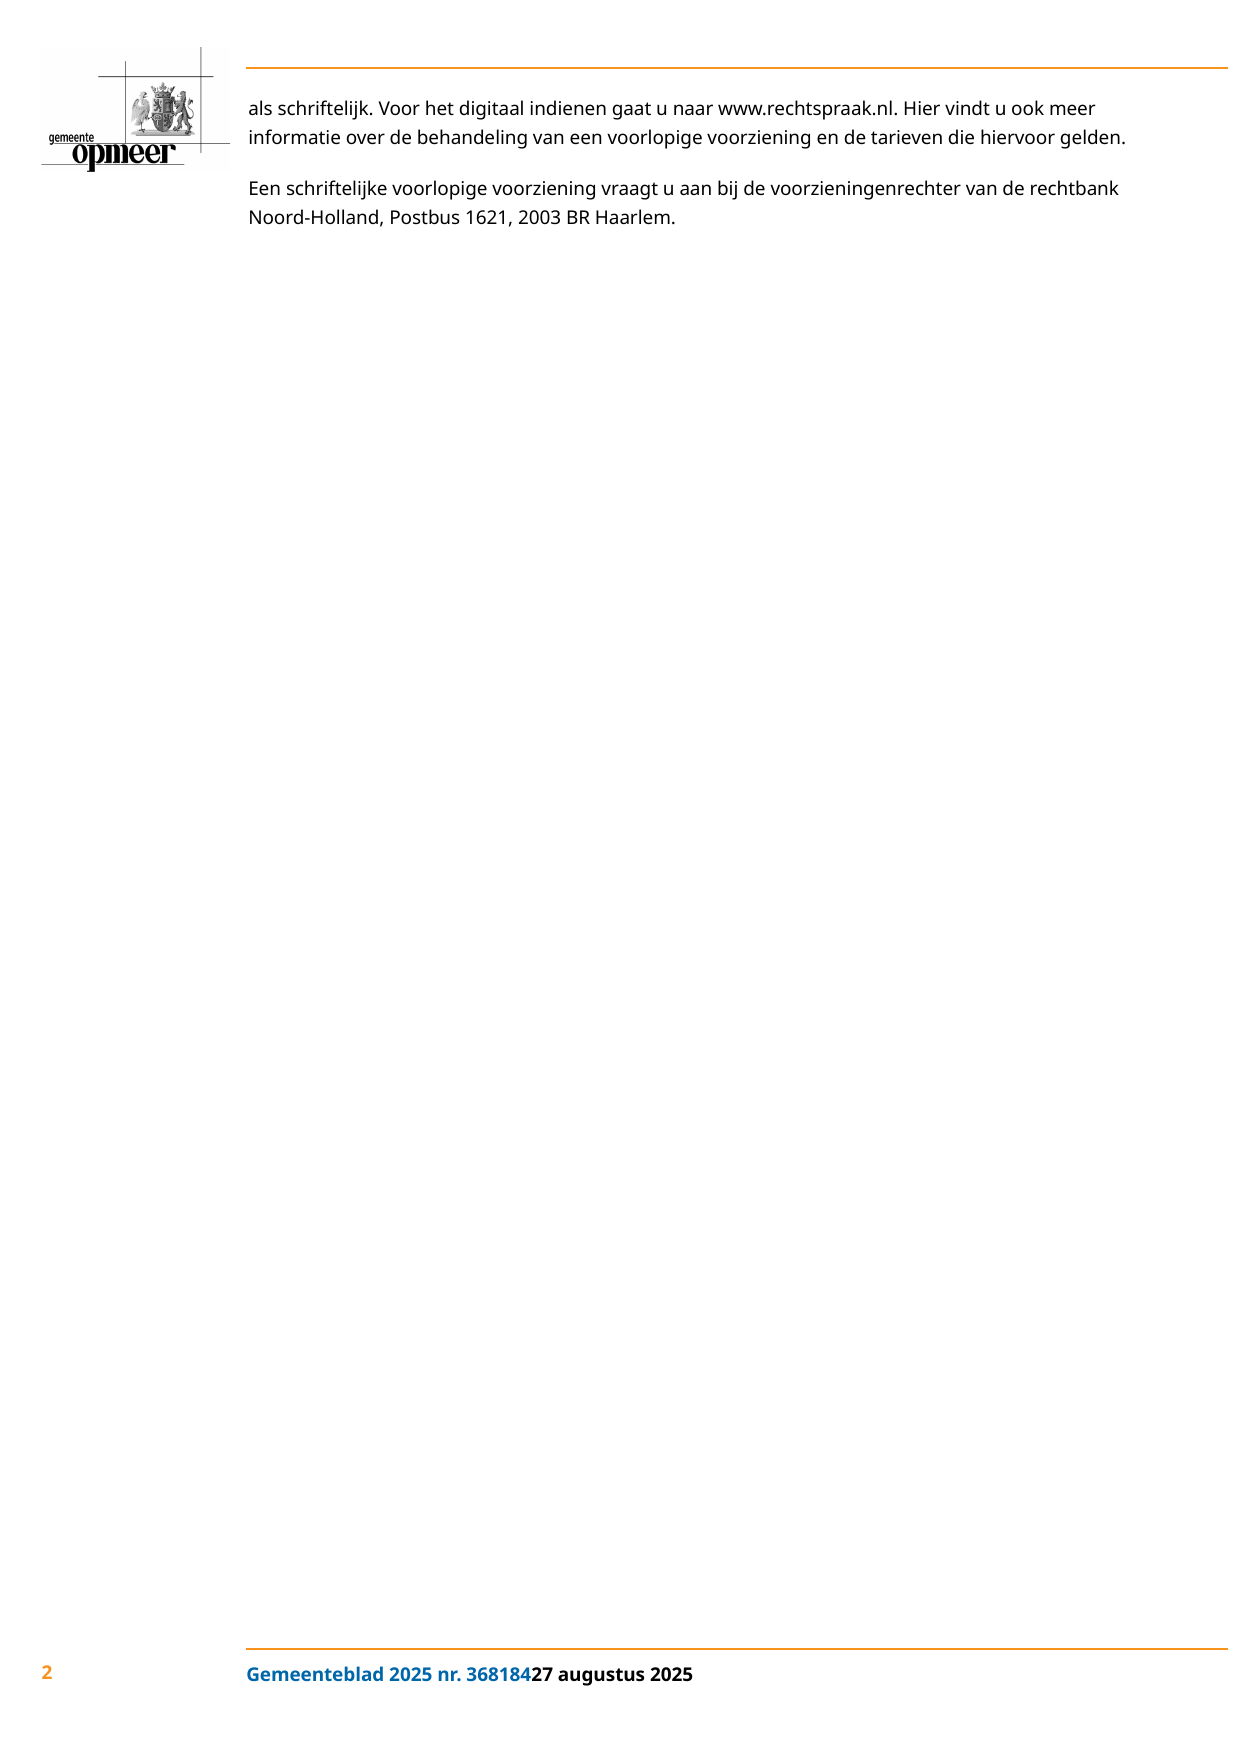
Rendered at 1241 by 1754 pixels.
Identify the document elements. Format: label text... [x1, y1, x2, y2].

picture [41, 47, 231, 172]
text Een schriftelijke voorlopige voorziening vraagt u aan bij de voorzieningenrechter van de rechtbank Noord-Holland, Postbus 1621, 2003 BR Haarlem. [248, 175, 1152, 230]
text als schriftelijk. Voor het digitaal indienen gaat u naar www.rechtspraak.nl. Hier vindt u ook meer informatie over de behandeling van een voorlopige voorziening en de tarieven die hiervoor gelden. [248, 95, 1152, 150]
